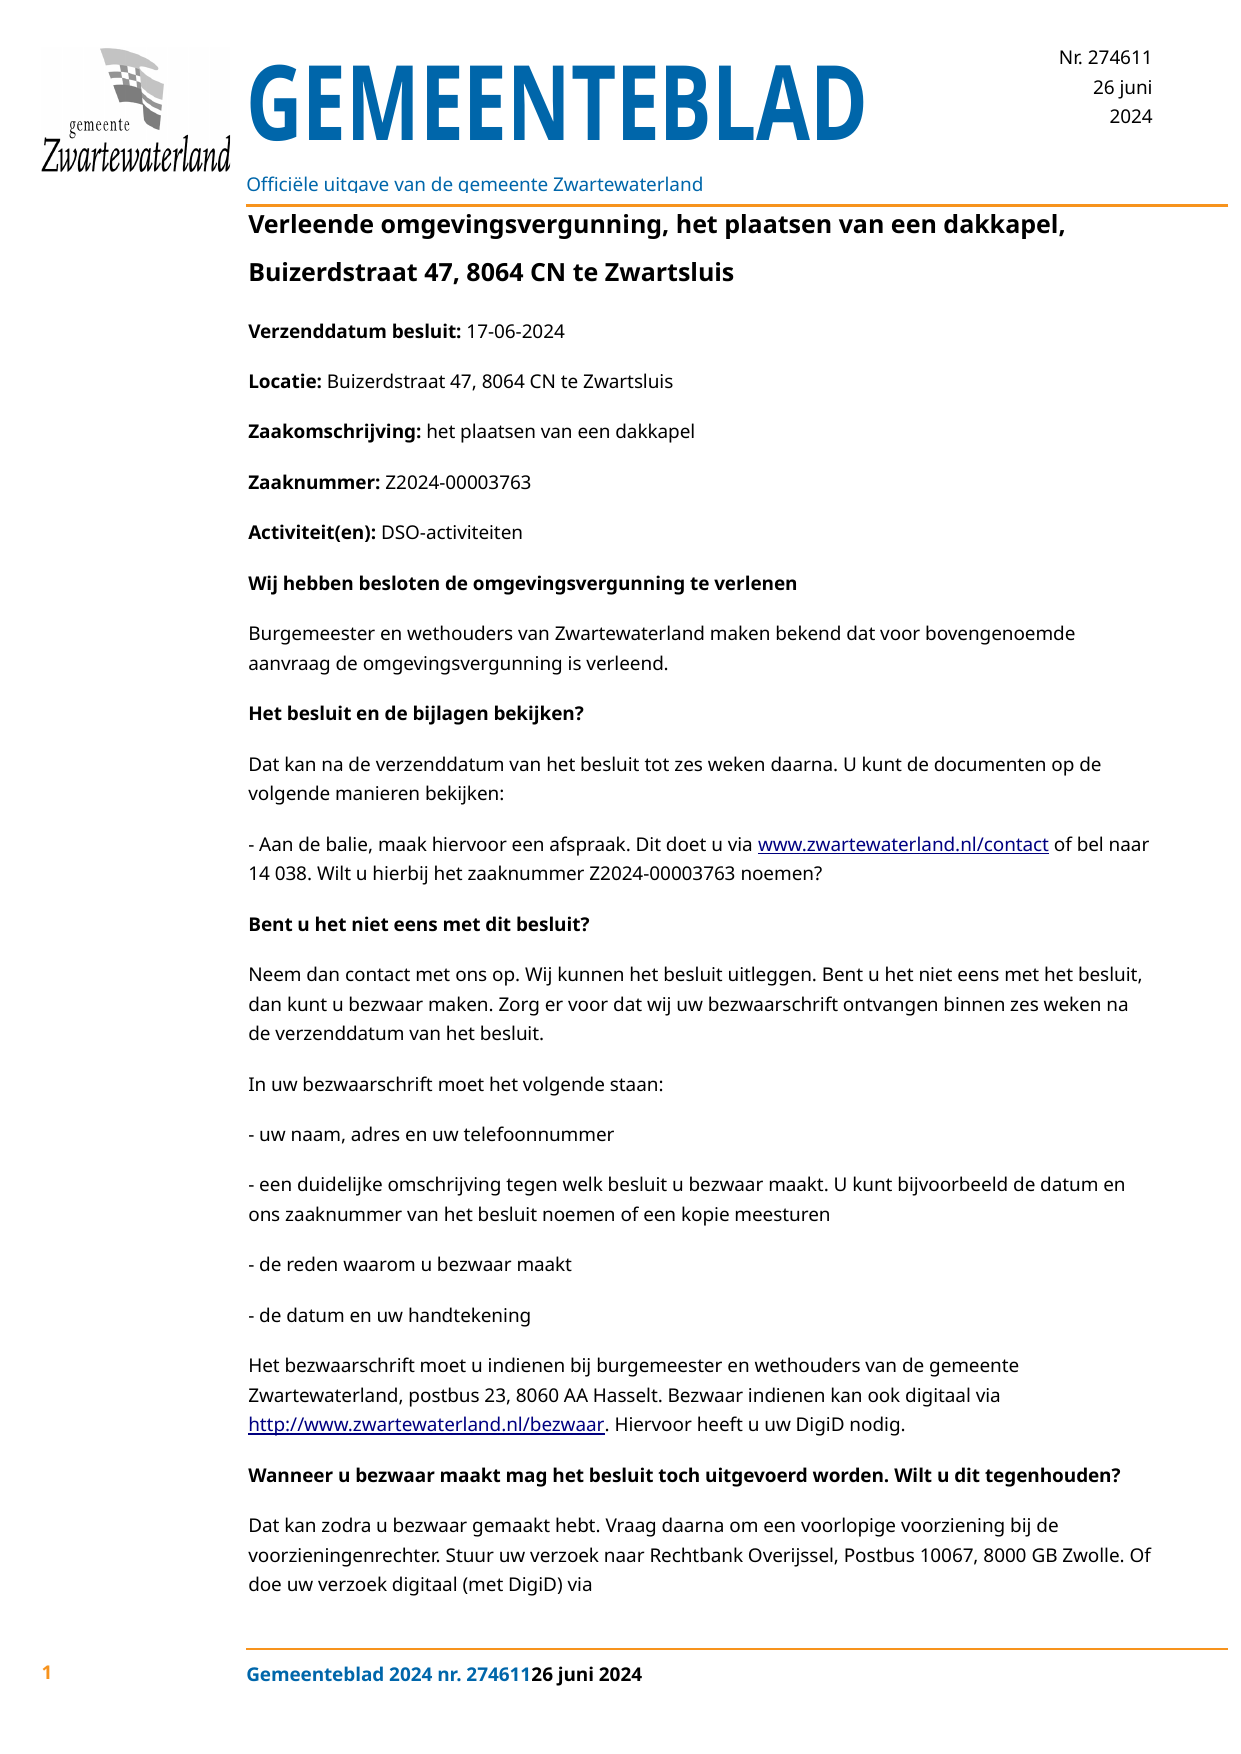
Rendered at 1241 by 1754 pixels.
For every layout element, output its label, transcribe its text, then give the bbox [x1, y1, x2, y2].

text Zaaknummer: Z2024-00003763 [248, 469, 1152, 495]
picture [41, 47, 231, 172]
text Het bezwaarschrift moet u indienen bij burgemeester en wethouders van de gemeente Zwartewaterland, postbus 23, 8060 AA Hasselt. Bezwaar indienen kan ook digitaal via http://www.zwartewaterland.nl/bezwaar. Hiervoor heeft u uw DigiD nodig. [248, 1352, 1152, 1437]
text - Aan de balie, maak hiervoor een afspraak. Dit doet u via www.zwartewaterland.nl/contact of bel naar 14 038. Wilt u hierbij het zaaknummer Z2024-00003763 noemen? [248, 831, 1152, 886]
text - de reden waarom u bezwaar maakt [248, 1252, 1152, 1277]
text Burgemeester en wethouders van Zwartewaterland maken bekend dat voor bovengenoemde aanvraag de omgevingsvergunning is verleend. [248, 620, 1152, 676]
text Locatie: Buizerdstraat 47, 8064 CN te Zwartsluis [248, 368, 1152, 394]
text Dat kan na de verzenddatum van het besluit tot zes weken daarna. U kunt de documenten op de volgende manieren bekijken: [248, 751, 1152, 806]
text Bent u het niet eens met dit besluit? [248, 911, 1152, 937]
text Zaakomschrijving: het plaatsen van een dakkapel [248, 419, 1152, 444]
text Het besluit en de bijlagen bekijken? [248, 700, 1152, 726]
text - de datum en uw handtekening [248, 1302, 1152, 1328]
text - een duidelijke omschrijving tegen welk besluit u bezwaar maakt. U kunt bijvoorbeeld de datum en ons zaaknummer van het besluit noemen of een kopie meesturen [248, 1172, 1152, 1227]
text Wij hebben besloten de omgevingsvergunning te verlenen [248, 570, 1152, 596]
text - uw naam, adres en uw telefoonnummer [248, 1121, 1152, 1147]
text Dat kan zodra u bezwaar gemaakt hebt. Vraag daarna om een voorlopige voorziening bij de voorzieningenrechter. Stuur uw verzoek naar Rechtbank Overijssel, Postbus 10067, 8000 GB Zwolle. Of doe uw verzoek digitaal (met DigiD) via [248, 1512, 1152, 1597]
text Activiteit(en): DSO-activiteiten [248, 519, 1152, 545]
text Verleende omgevingsvergunning, het plaatsen van een dakkapel, Buizerdstraat 47, 8064 CN te Zwartsluis [248, 207, 1152, 288]
text Neem dan contact met ons op. Wij kunnen het besluit uitleggen. Bent u het niet eens met het besluit, dan kunt u bezwaar maken. Zorg er voor dat wij uw bezwaarschrift ontvangen binnen zes weken na de verzenddatum van het besluit. [248, 961, 1152, 1046]
text Wanneer u bezwaar maakt mag het besluit toch uitgevoerd worden. Wilt u dit tegenhouden? [248, 1462, 1152, 1488]
text Verzenddatum besluit: 17-06-2024 [248, 318, 1152, 344]
text In uw bezwaarschrift moet het volgende staan: [248, 1071, 1152, 1097]
